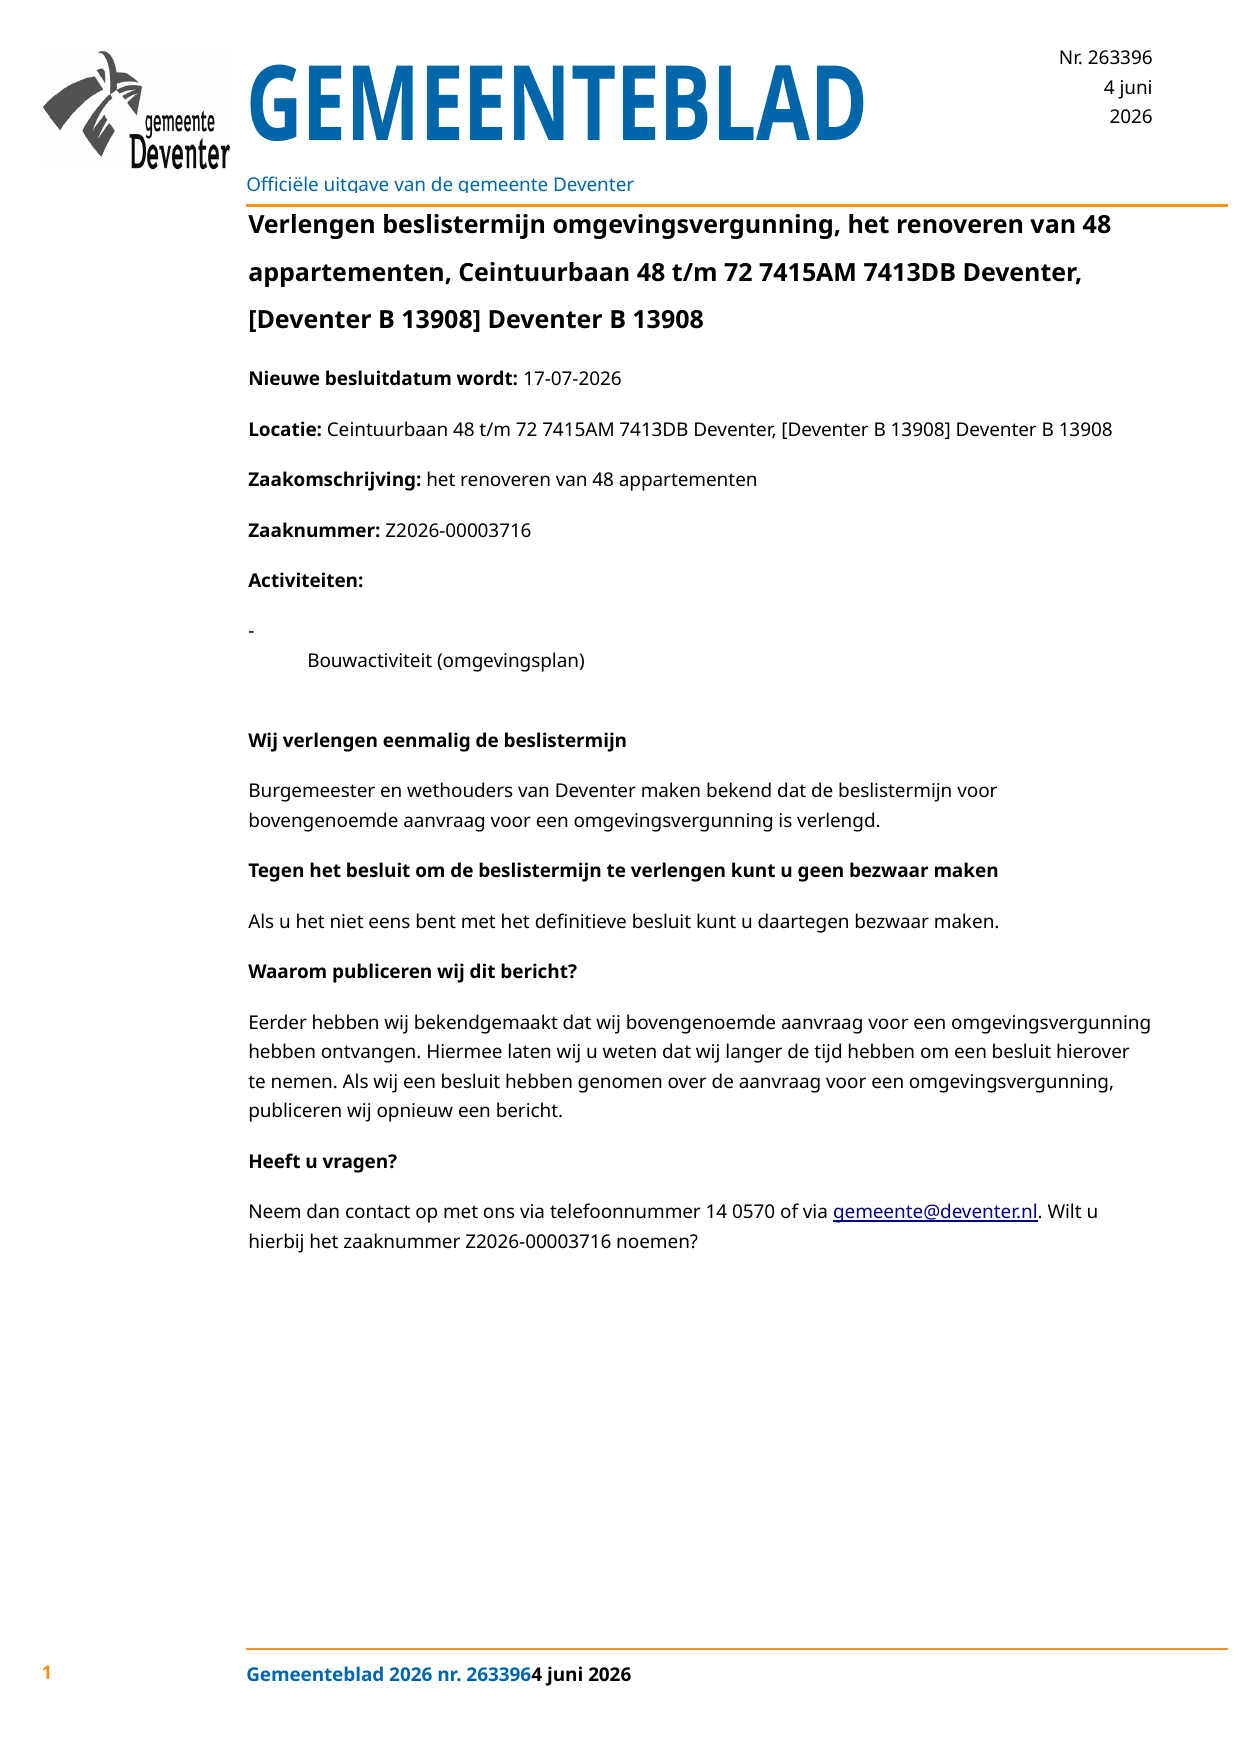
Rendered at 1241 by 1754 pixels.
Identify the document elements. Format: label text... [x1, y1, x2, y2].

text Heeft u vragen? [248, 1148, 1152, 1174]
text Als u het niet eens bent met het definitieve besluit kunt u daartegen bezwaar maken. [248, 908, 1152, 934]
text Burgemeester en wethouders van Deventer maken bekend dat de beslistermijn voor bovengenoemde aanvraag voor een omgevingsvergunning is verlengd. [248, 778, 1152, 833]
text Tegen het besluit om de beslistermijn te verlengen kunt u geen bezwaar maken [248, 858, 1152, 883]
picture [41, 47, 231, 172]
text Neem dan contact op met ons via telefoonnummer 14 0570 of via gemeente@deventer.nl. Wilt u hierbij het zaaknummer Z2026-00003716 noemen? [248, 1198, 1152, 1254]
text Activiteiten: [248, 567, 1152, 593]
text Nieuwe besluitdatum wordt: 17-07-2026 [248, 366, 1152, 391]
text Eerder hebben wij bekendgemaakt dat wij bovengenoemde aanvraag voor een omgevingsvergunning hebben ontvangen. Hiermee laten wij u weten dat wij langer de tijd hebben om een besluit hierover te nemen. Als wij een besluit hebben genomen over de aanvraag voor een omgevingsvergunning, publiceren wij opnieuw een bericht. [248, 1009, 1152, 1123]
list Bouwactiviteit (omgevingsplan) [248, 647, 1152, 673]
text Zaaknummer: Z2026-00003716 [248, 517, 1152, 542]
text Waarom publiceren wij dit bericht? [248, 958, 1152, 984]
text Verlengen beslistermijn omgevingsvergunning, het renoveren van 48 appartementen, Ceintuurbaan 48 t/m 72 7415AM 7413DB Deventer, [Deventer B 13908] Deventer B 13908 [248, 207, 1152, 336]
text Locatie: Ceintuurbaan 48 t/m 72 7415AM 7413DB Deventer, [Deventer B 13908] Deventer B 13908 [248, 416, 1152, 442]
text Zaakomschrijving: het renoveren van 48 appartementen [248, 466, 1152, 492]
text Wij verlengen eenmalig de beslistermijn [248, 727, 1152, 753]
